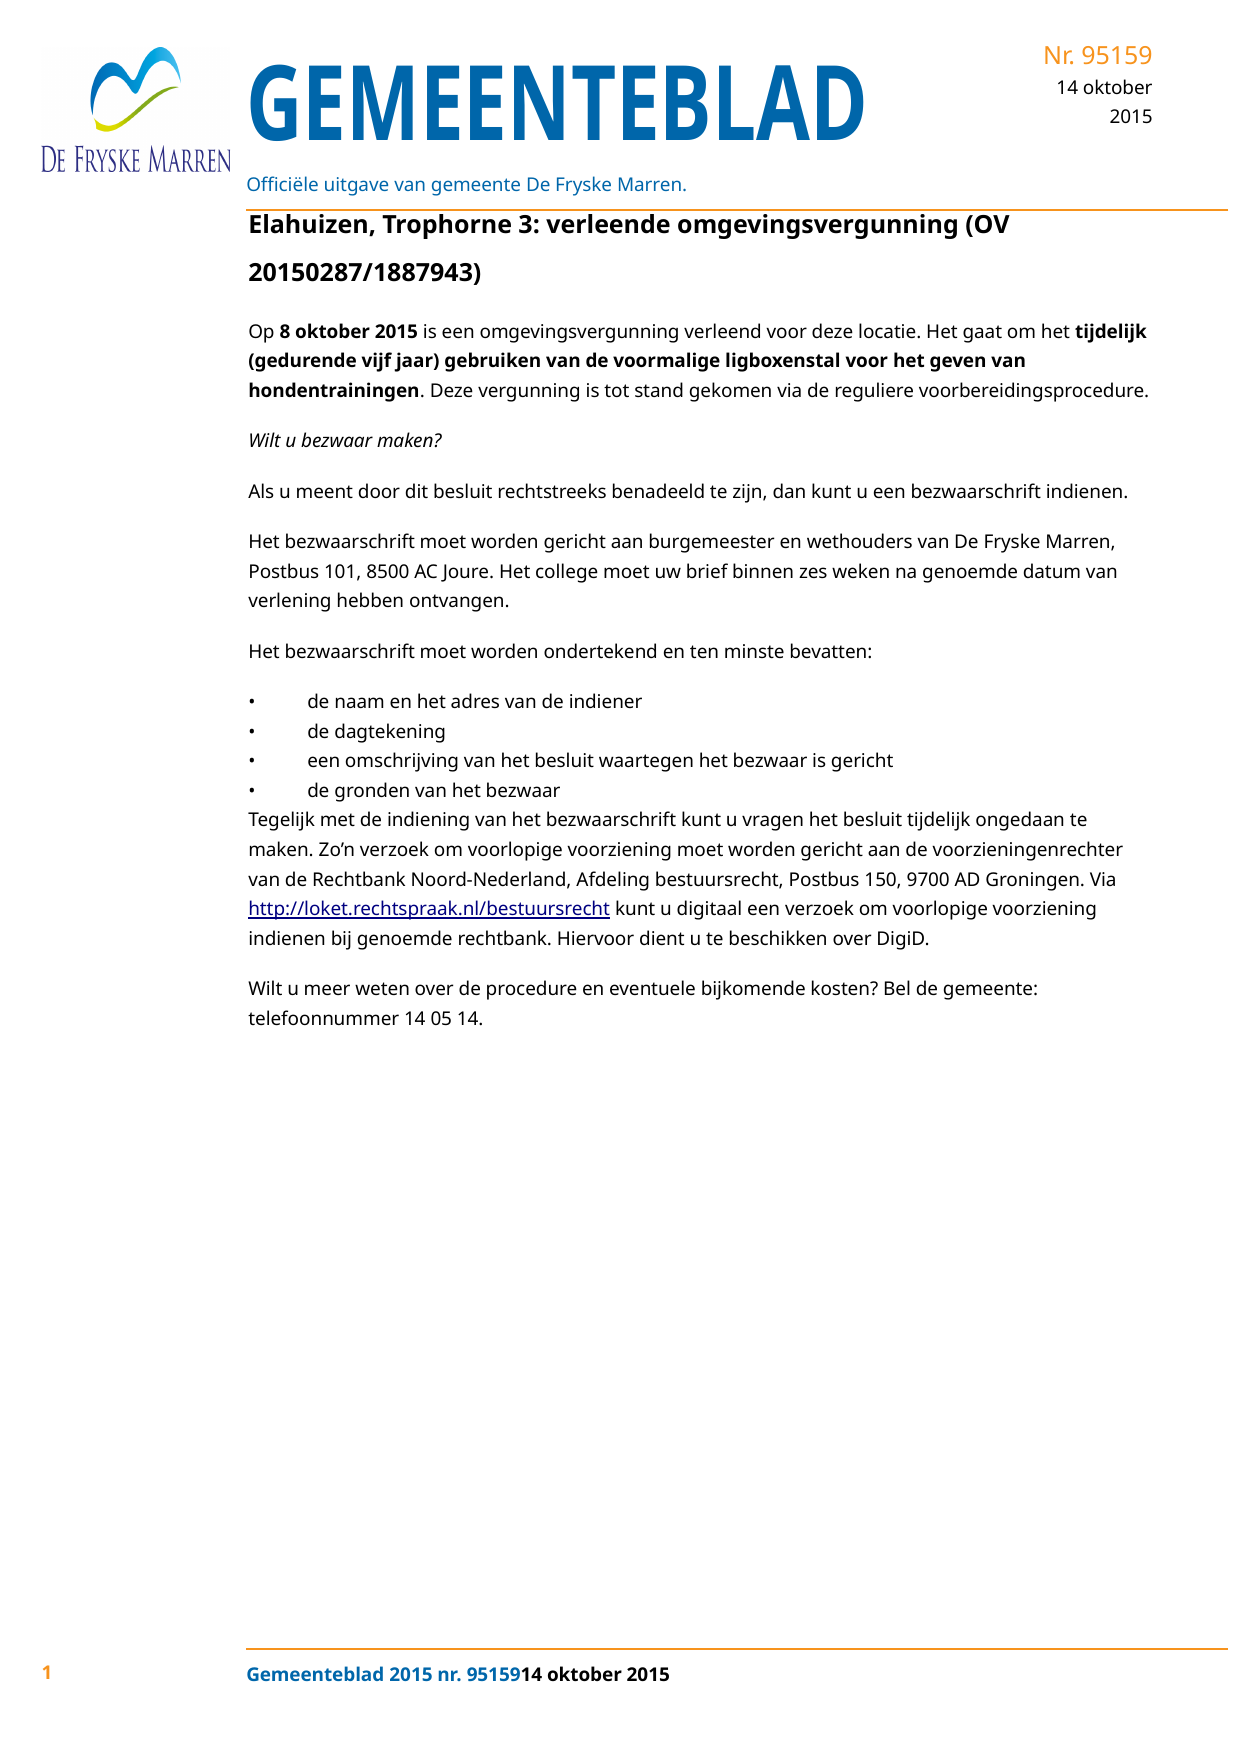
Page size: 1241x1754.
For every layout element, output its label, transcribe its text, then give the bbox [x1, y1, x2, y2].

text Elahuizen, Trophorne 3: verleende omgevingsvergunning (OV 20150287/1887943) [248, 211, 1152, 288]
list een omschrijving van het besluit waartegen het bezwaar is gericht [248, 747, 1152, 773]
text Tegelijk met de indiening van het bezwaarschrift kunt u vragen het besluit tijdelijk ongedaan te maken. Zo’n verzoek om voorlopige voorziening moet worden gericht aan de voorzieningenrechter van de Rechtbank Noord-Nederland, Afdeling bestuursrecht, Postbus 150, 9700 AD Groningen. Via http://loket.rechtspraak.nl/bestuursrecht kunt u digitaal een verzoek om voorlopige voorziening indienen bij genoemde rechtbank. Hiervoor dient u te beschikken over DigiD. [248, 807, 1152, 951]
text Op 8 oktober 2015 is een omgevingsvergunning verleend voor deze locatie. Het gaat om het tijdelijk (gedurende vijf jaar) gebruiken van de voormalige ligboxenstal voor het geven van hondentrainingen. Deze vergunning is tot stand gekomen via de reguliere voorbereidingsprocedure. [248, 318, 1152, 403]
list de gronden van het bezwaar [248, 777, 1152, 803]
text Het bezwaarschrift moet worden gericht aan burgemeester en wethouders van De Fryske Marren, Postbus 101, 8500 AC Joure. Het college moet uw brief binnen zes weken na genoemde datum van verlening hebben ontvangen. [248, 528, 1152, 613]
text Wilt u meer weten over de procedure en eventuele bijkomende kosten? Bel de gemeente: telefoonnummer 14 05 14. [248, 975, 1152, 1031]
list de dagtekening [248, 718, 1152, 744]
list de naam en het adres van de indiener [248, 688, 1152, 714]
text Als u meent door dit besluit rechtstreeks benadeeld te zijn, dan kunt u een bezwaarschrift indienen. [248, 478, 1152, 504]
picture [41, 47, 231, 172]
text Wilt u bezwaar maken? [248, 427, 1152, 453]
text Het bezwaarschrift moet worden ondertekend en ten minste bevatten: [248, 638, 1152, 664]
